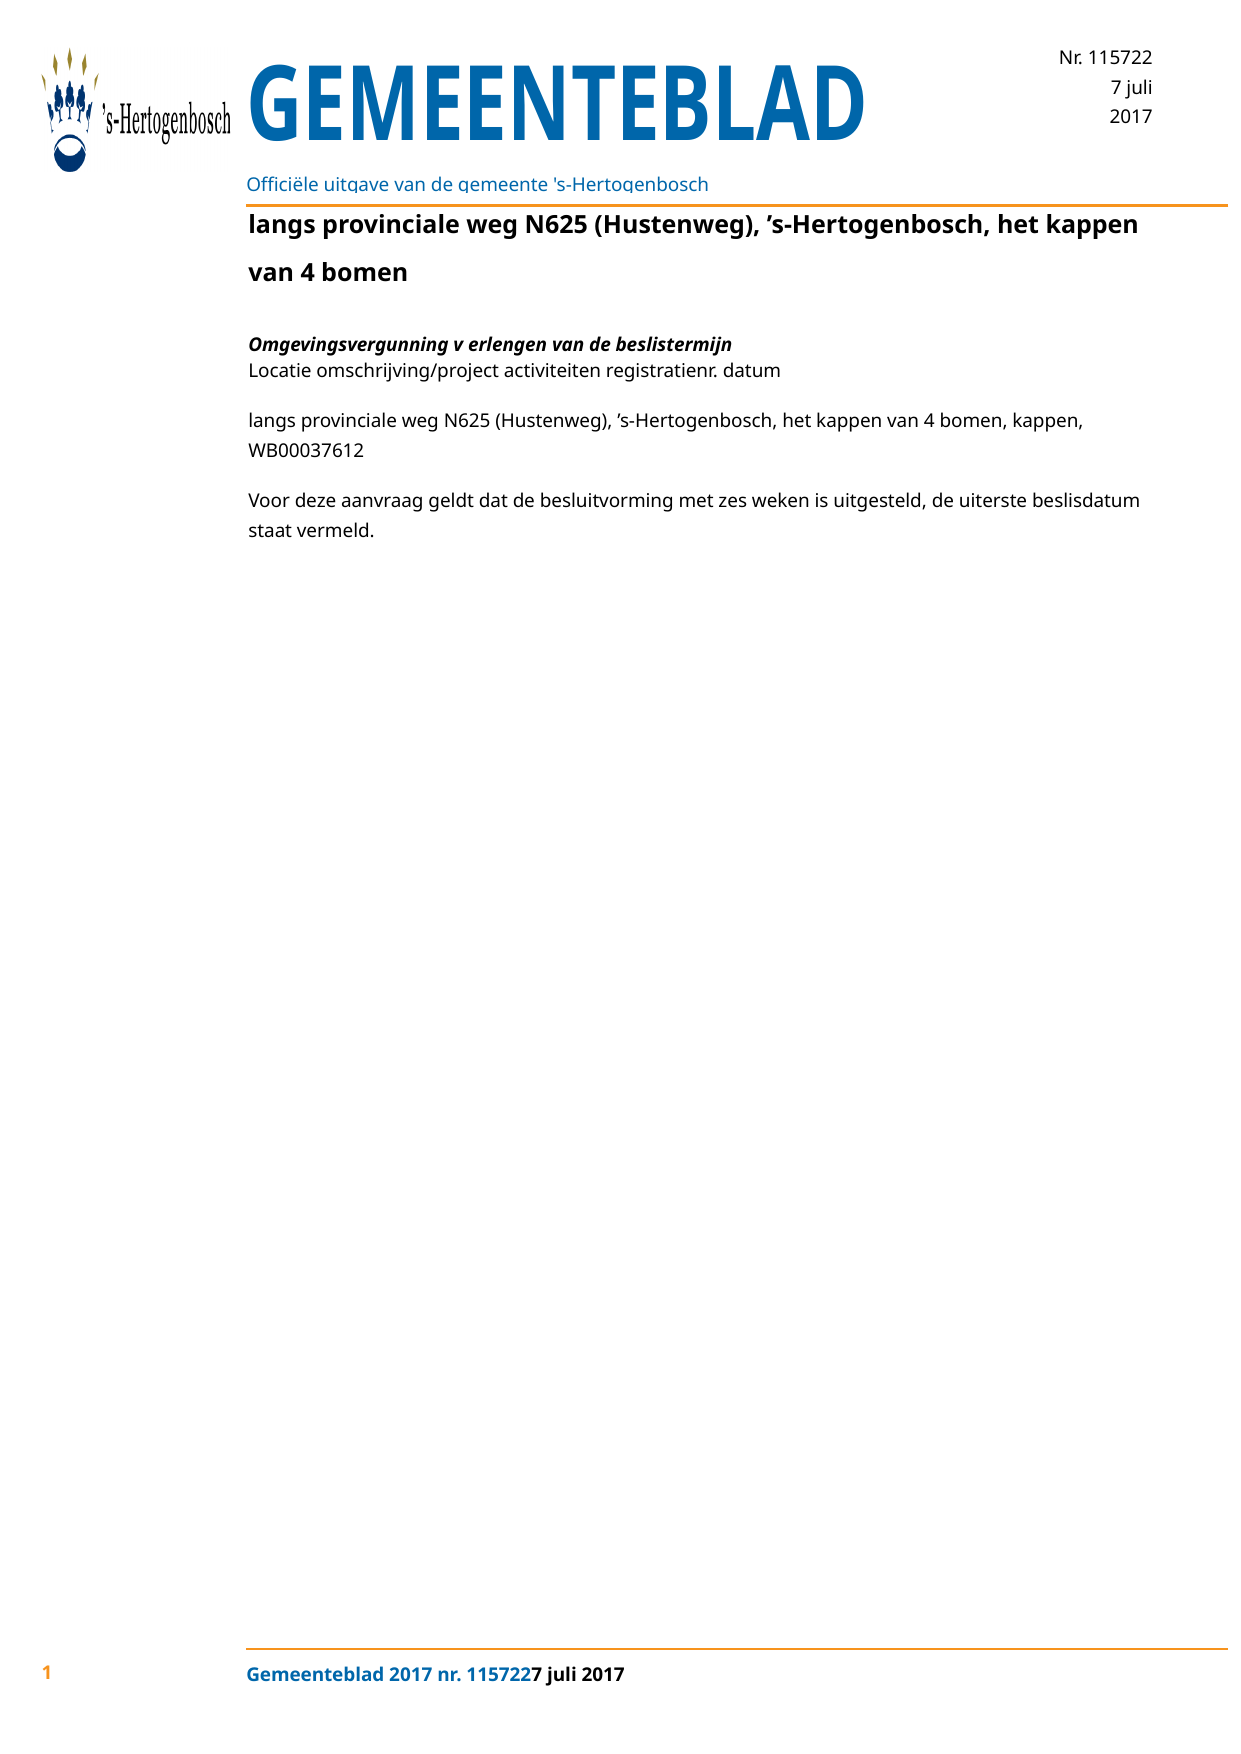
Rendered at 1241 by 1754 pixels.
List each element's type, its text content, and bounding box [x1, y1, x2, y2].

text Locatie omschrijving/project activiteiten registratienr. datum [248, 357, 1152, 383]
text langs provinciale weg N625 (Hustenweg), ’s-Hertogenbosch, het kappen van 4 bomen, kappen, WB00037612 [248, 408, 1152, 463]
text Voor deze aanvraag geldt dat de besluitvorming met zes weken is uitgesteld, de uiterste beslisdatum staat vermeld. [248, 488, 1152, 543]
picture [41, 47, 231, 172]
text Omgevingsvergunning v erlengen van de beslistermijn [248, 331, 1152, 357]
text langs provinciale weg N625 (Hustenweg), ’s-Hertogenbosch, het kappen van 4 bomen [248, 207, 1152, 288]
